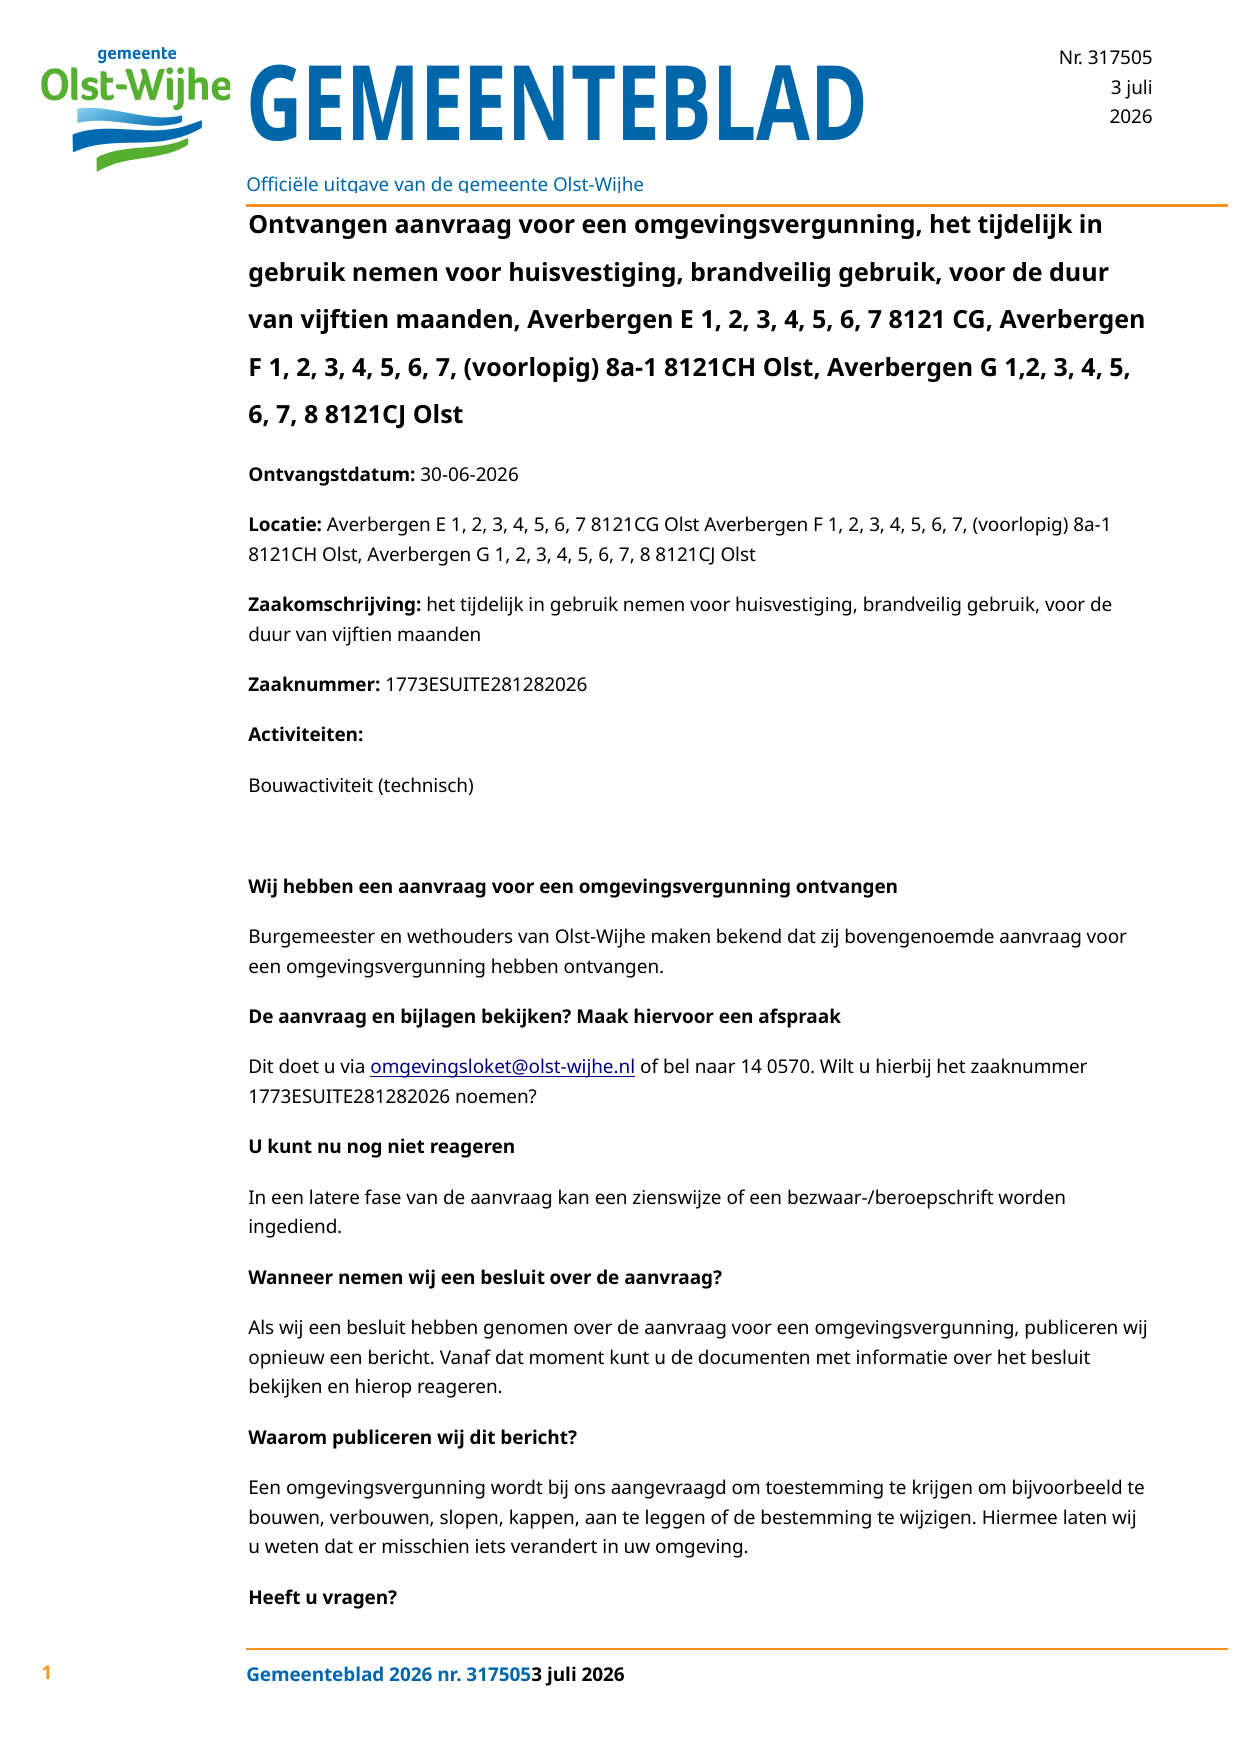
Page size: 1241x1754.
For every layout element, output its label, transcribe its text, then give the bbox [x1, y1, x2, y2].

text Waarom publiceren wij dit bericht? [248, 1424, 1152, 1450]
text Zaakomschrijving: het tijdelijk in gebruik nemen voor huisvestiging, brandveilig gebruik, voor de duur van vijftien maanden [248, 591, 1152, 646]
text Ontvangstdatum: 30-06-2026 [248, 461, 1152, 486]
text Als wij een besluit hebben genomen over de aanvraag voor een omgevingsvergunning, publiceren wij opnieuw een bericht. Vanaf dat moment kunt u de documenten met informatie over het besluit bekijken en hierop reageren. [248, 1314, 1152, 1399]
text Ontvangen aanvraag voor een omgevingsvergunning, het tijdelijk in gebruik nemen voor huisvestiging, brandveilig gebruik, voor de duur van vijftien maanden, Averbergen E 1, 2, 3, 4, 5, 6, 7 8121 CG, Averbergen F 1, 2, 3, 4, 5, 6, 7, (voorlopig) 8a-1 8121CH Olst, Averbergen G 1,2, 3, 4, 5, 6, 7, 8 8121CJ Olst [248, 207, 1152, 431]
text Heeft u vragen? [248, 1584, 1152, 1610]
text Locatie: Averbergen E 1, 2, 3, 4, 5, 6, 7 8121CG Olst Averbergen F 1, 2, 3, 4, 5, 6, 7, (voorlopig) 8a-1 8121CH Olst, Averbergen G 1, 2, 3, 4, 5, 6, 7, 8 8121CJ Olst [248, 511, 1152, 566]
text In een latere fase van de aanvraag kan een zienswijze of een bezwaar-/beroepschrift worden ingediend. [248, 1184, 1152, 1239]
text De aanvraag en bijlagen bekijken? Maak hiervoor een afspraak [248, 1003, 1152, 1029]
text Burgemeester en wethouders van Olst-Wijhe maken bekend dat zij bovengenoemde aanvraag voor een omgevingsvergunning hebben ontvangen. [248, 923, 1152, 978]
text Dit doet u via omgevingsloket@olst-wijhe.nl of bel naar 14 0570. Wilt u hierbij het zaaknummer 1773ESUITE281282026 noemen? [248, 1054, 1152, 1109]
text Wanneer nemen wij een besluit over de aanvraag? [248, 1264, 1152, 1290]
picture [41, 47, 231, 172]
text Wij hebben een aanvraag voor een omgevingsvergunning ontvangen [248, 873, 1152, 898]
text Bouwactiviteit (technisch) [248, 772, 1152, 798]
text Zaaknummer: 1773ESUITE281282026 [248, 671, 1152, 697]
text U kunt nu nog niet reageren [248, 1134, 1152, 1159]
text Activiteiten: [248, 722, 1152, 747]
text Een omgevingsvergunning wordt bij ons aangevraagd om toestemming te krijgen om bijvoorbeeld te bouwen, verbouwen, slopen, kappen, aan te leggen of de bestemming te wijzigen. Hiermee laten wij u weten dat er misschien iets verandert in uw omgeving. [248, 1474, 1152, 1559]
